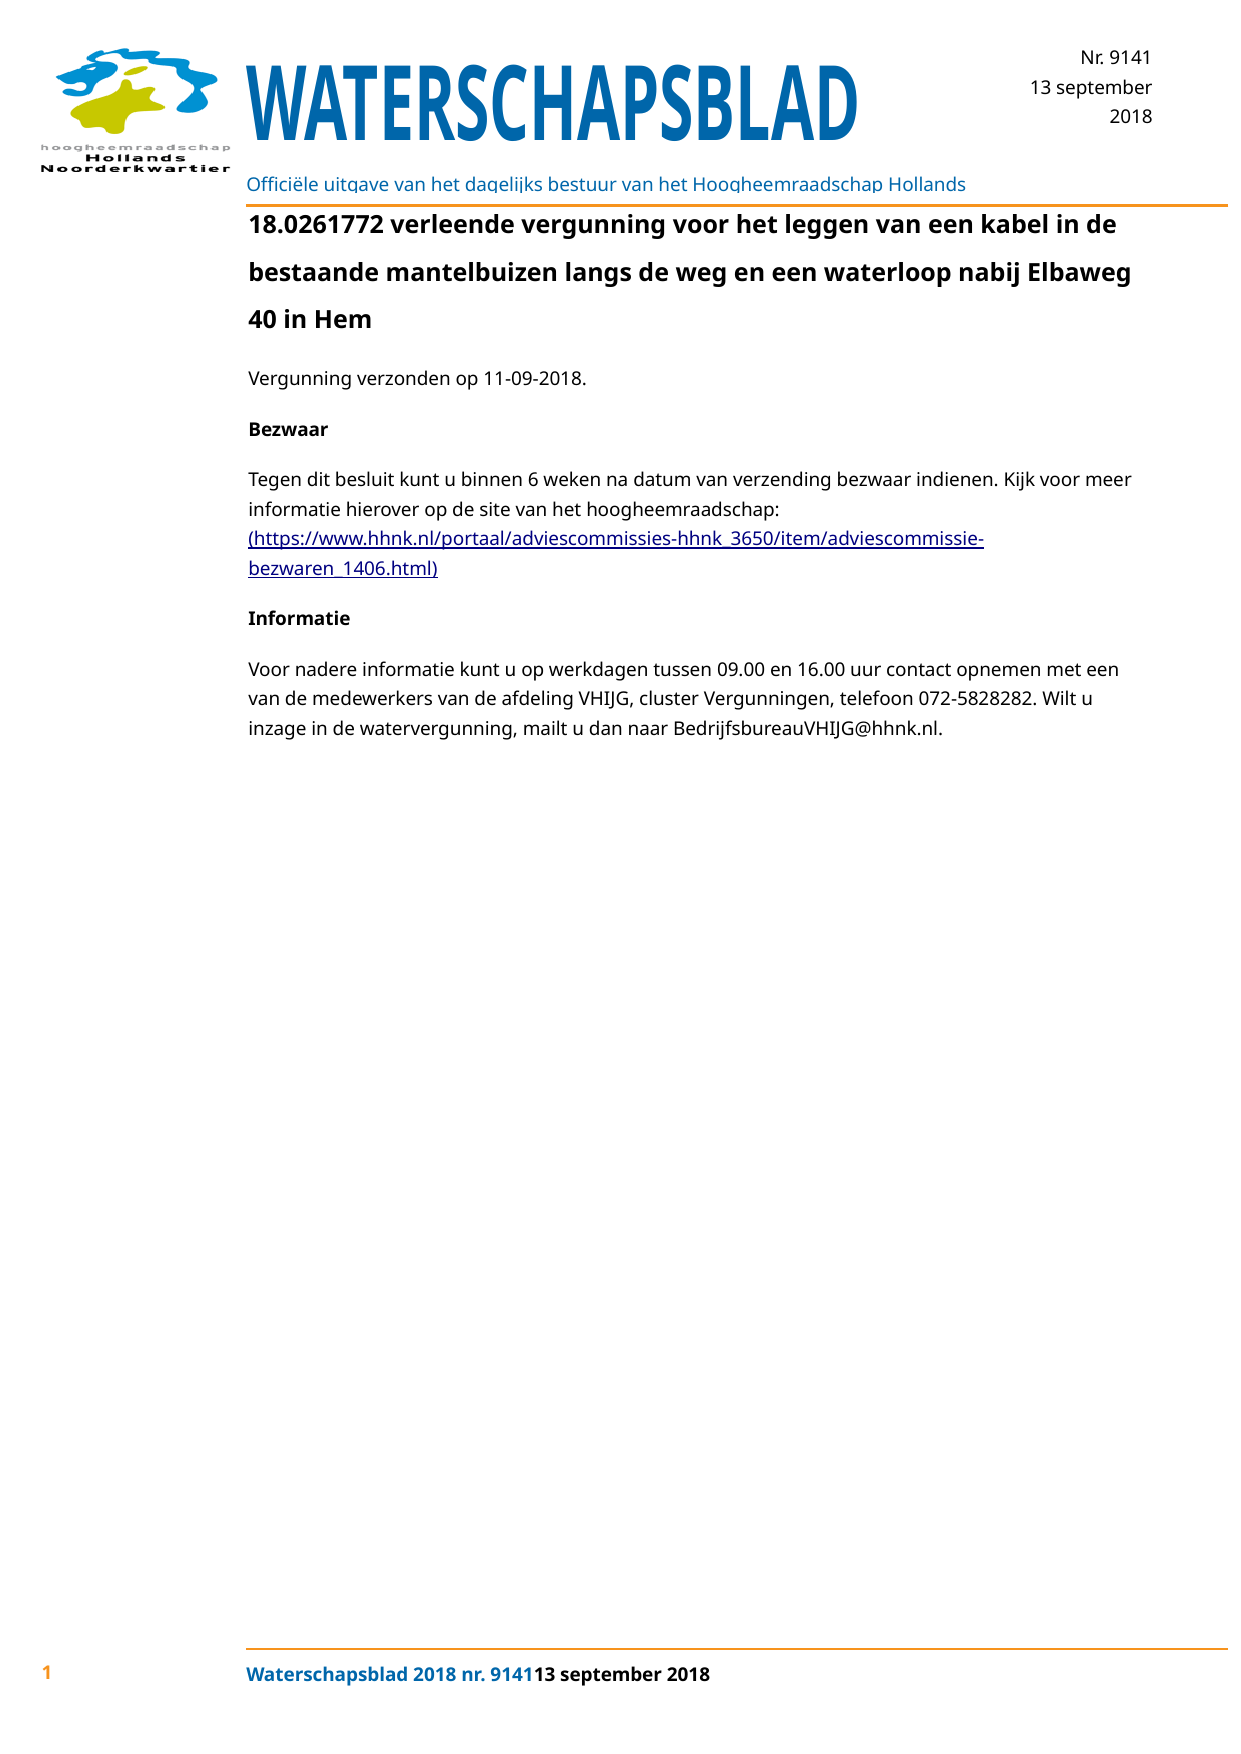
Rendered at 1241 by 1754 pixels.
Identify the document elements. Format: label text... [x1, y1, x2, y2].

text Bezwaar [248, 416, 1152, 442]
text 18.0261772 verleende vergunning voor het leggen van een kabel in de bestaande mantelbuizen langs de weg en een waterloop nabij Elbaweg 40 in Hem [248, 207, 1152, 336]
text Tegen dit besluit kunt u binnen 6 weken na datum van verzending bezwaar indienen. Kijk voor meer informatie hierover op de site van het hoogheemraadschap: (https://www.hhnk.nl/portaal/adviescommissies-hhnk_3650/item/adviescommissie-bezwaren_1406.html) [248, 466, 1152, 581]
text Vergunning verzonden op 11-09-2018. [248, 366, 1152, 391]
text Informatie [248, 606, 1152, 631]
picture [41, 47, 231, 172]
text Voor nadere informatie kunt u op werkdagen tussen 09.00 en 16.00 uur contact opnemen met een van de medewerkers van de afdeling VHIJG, cluster Vergunningen, telefoon 072-5828282. Wilt u inzage in de watervergunning, mailt u dan naar BedrijfsbureauVHIJG@hhnk.nl. [248, 656, 1152, 741]
